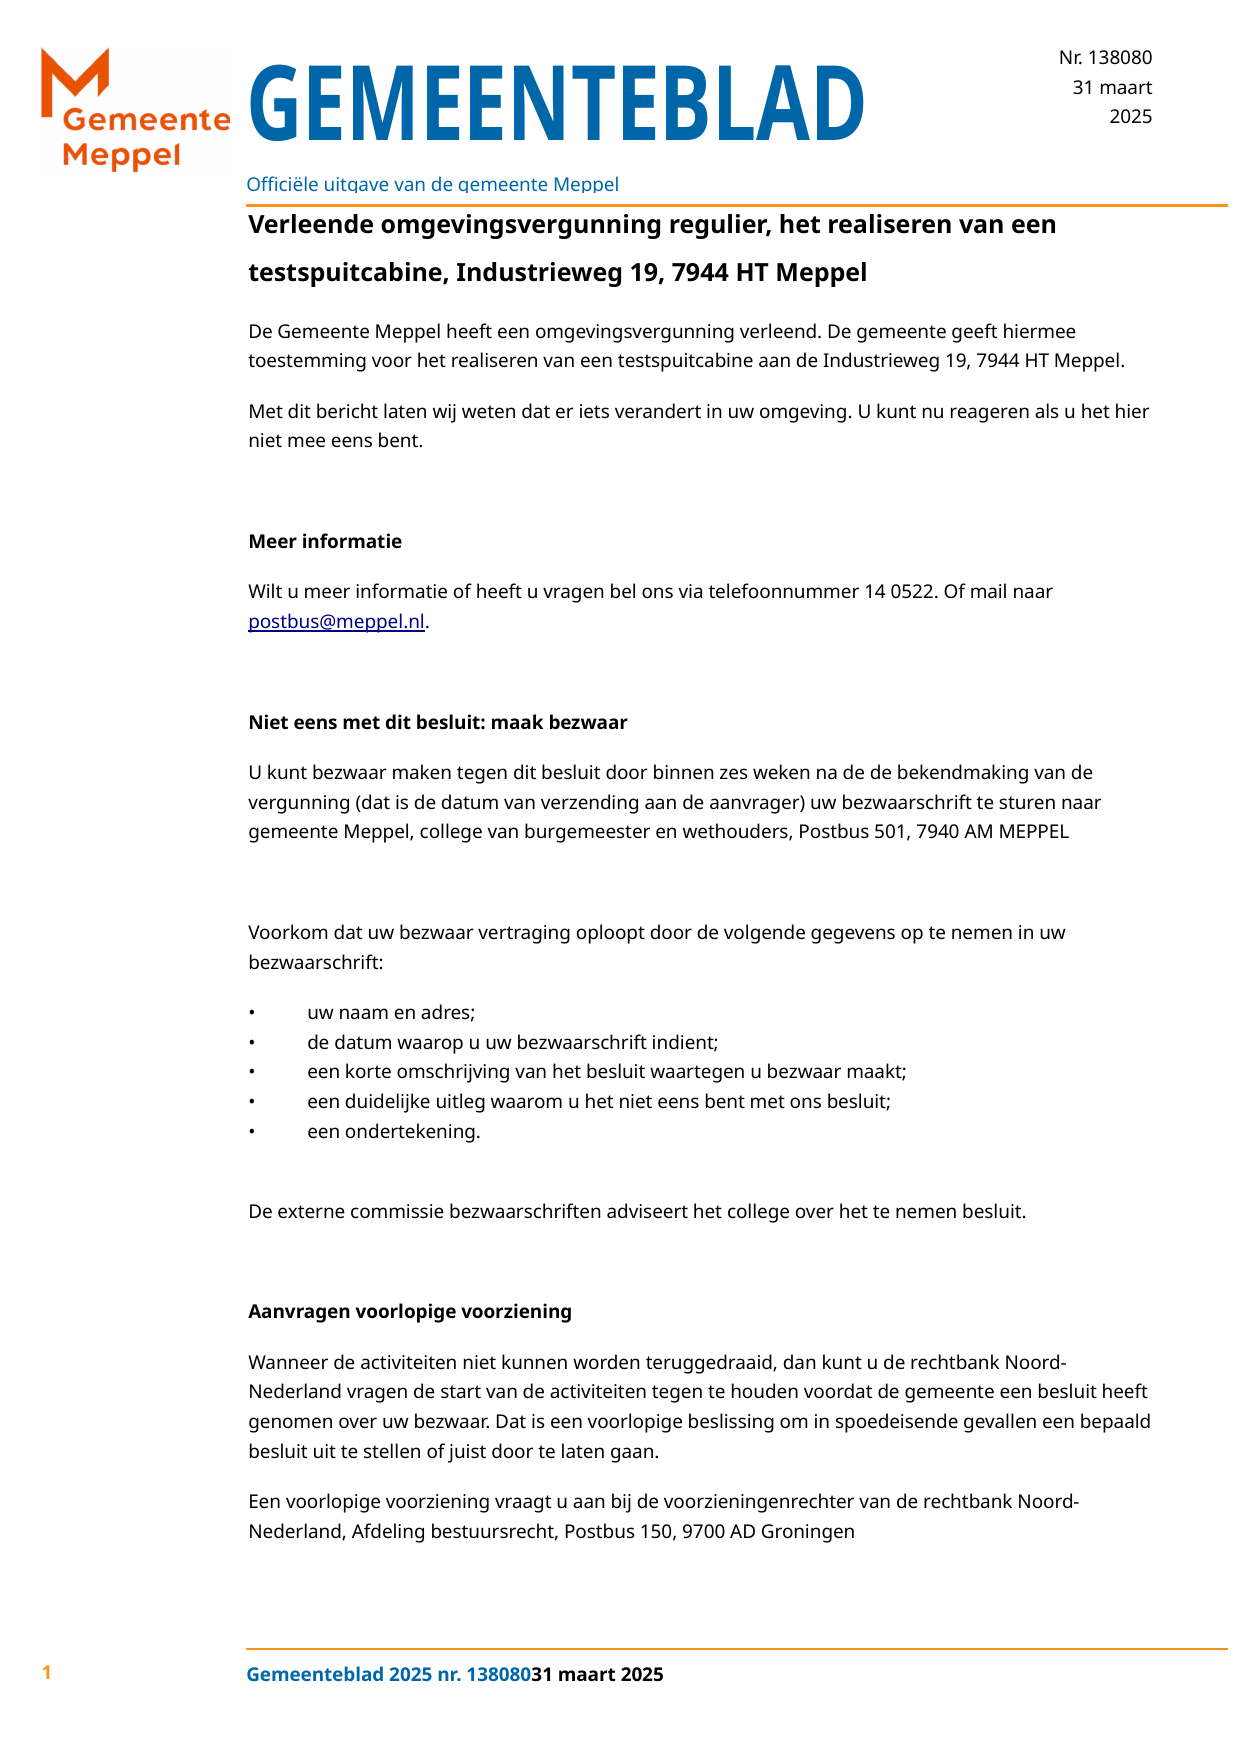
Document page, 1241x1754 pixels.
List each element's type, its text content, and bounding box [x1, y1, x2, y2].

list een korte omschrijving van het besluit waartegen u bezwaar maakt; [248, 1059, 1152, 1084]
text De Gemeente Meppel heeft een omgevingsvergunning verleend. De gemeente geeft hiermee toestemming voor het realiseren van een testspuitcabine aan de Industrieweg 19, 7944 HT Meppel. [248, 318, 1152, 373]
text Wilt u meer informatie of heeft u vragen bel ons via telefoonnummer 14 0522. Of mail naar postbus@meppel.nl. [248, 579, 1152, 634]
text Met dit bericht laten wij weten dat er iets verandert in uw omgeving. U kunt nu reageren als u het hier niet mee eens bent. [248, 398, 1152, 453]
text Een voorlopige voorziening vraagt u aan bij de voorzieningenrechter van de rechtbank Noord-Nederland, Afdeling bestuursrecht, Postbus 150, 9700 AD Groningen [248, 1488, 1152, 1544]
text Voorkom dat uw bezwaar vertraging oploopt door de volgende gegevens op te nemen in uw bezwaarschrift: [248, 919, 1152, 975]
text Meer informatie [248, 528, 1152, 554]
picture [41, 47, 231, 172]
text Verleende omgevingsvergunning regulier, het realiseren van een testspuitcabine, Industrieweg 19, 7944 HT Meppel [248, 207, 1152, 288]
list een ondertekening. [248, 1118, 1152, 1144]
list uw naam en adres; [248, 999, 1152, 1025]
text Niet eens met dit besluit: maak bezwaar [248, 709, 1152, 735]
text Aanvragen voorlopige voorziening [248, 1299, 1152, 1324]
text Wanneer de activiteiten niet kunnen worden teruggedraaid, dan kunt u de rechtbank Noord-Nederland vragen de start van de activiteiten tegen te houden voordat de gemeente een besluit heeft genomen over uw bezwaar. Dat is een voorlopige beslissing om in spoedeisende gevallen een bepaald besluit uit te stellen of juist door te laten gaan. [248, 1349, 1152, 1464]
text U kunt bezwaar maken tegen dit besluit door binnen zes weken na de de bekendmaking van de vergunning (dat is de datum van verzending aan de aanvrager) uw bezwaarschrift te sturen naar gemeente Meppel, college van burgemeester en wethouders, Postbus 501, 7940 AM MEPPEL [248, 759, 1152, 844]
list een duidelijke uitleg waarom u het niet eens bent met ons besluit; [248, 1088, 1152, 1114]
list de datum waarop u uw bezwaarschrift indient; [248, 1029, 1152, 1055]
text De externe commissie bezwaarschriften adviseert het college over het te nemen besluit. [248, 1198, 1152, 1224]
